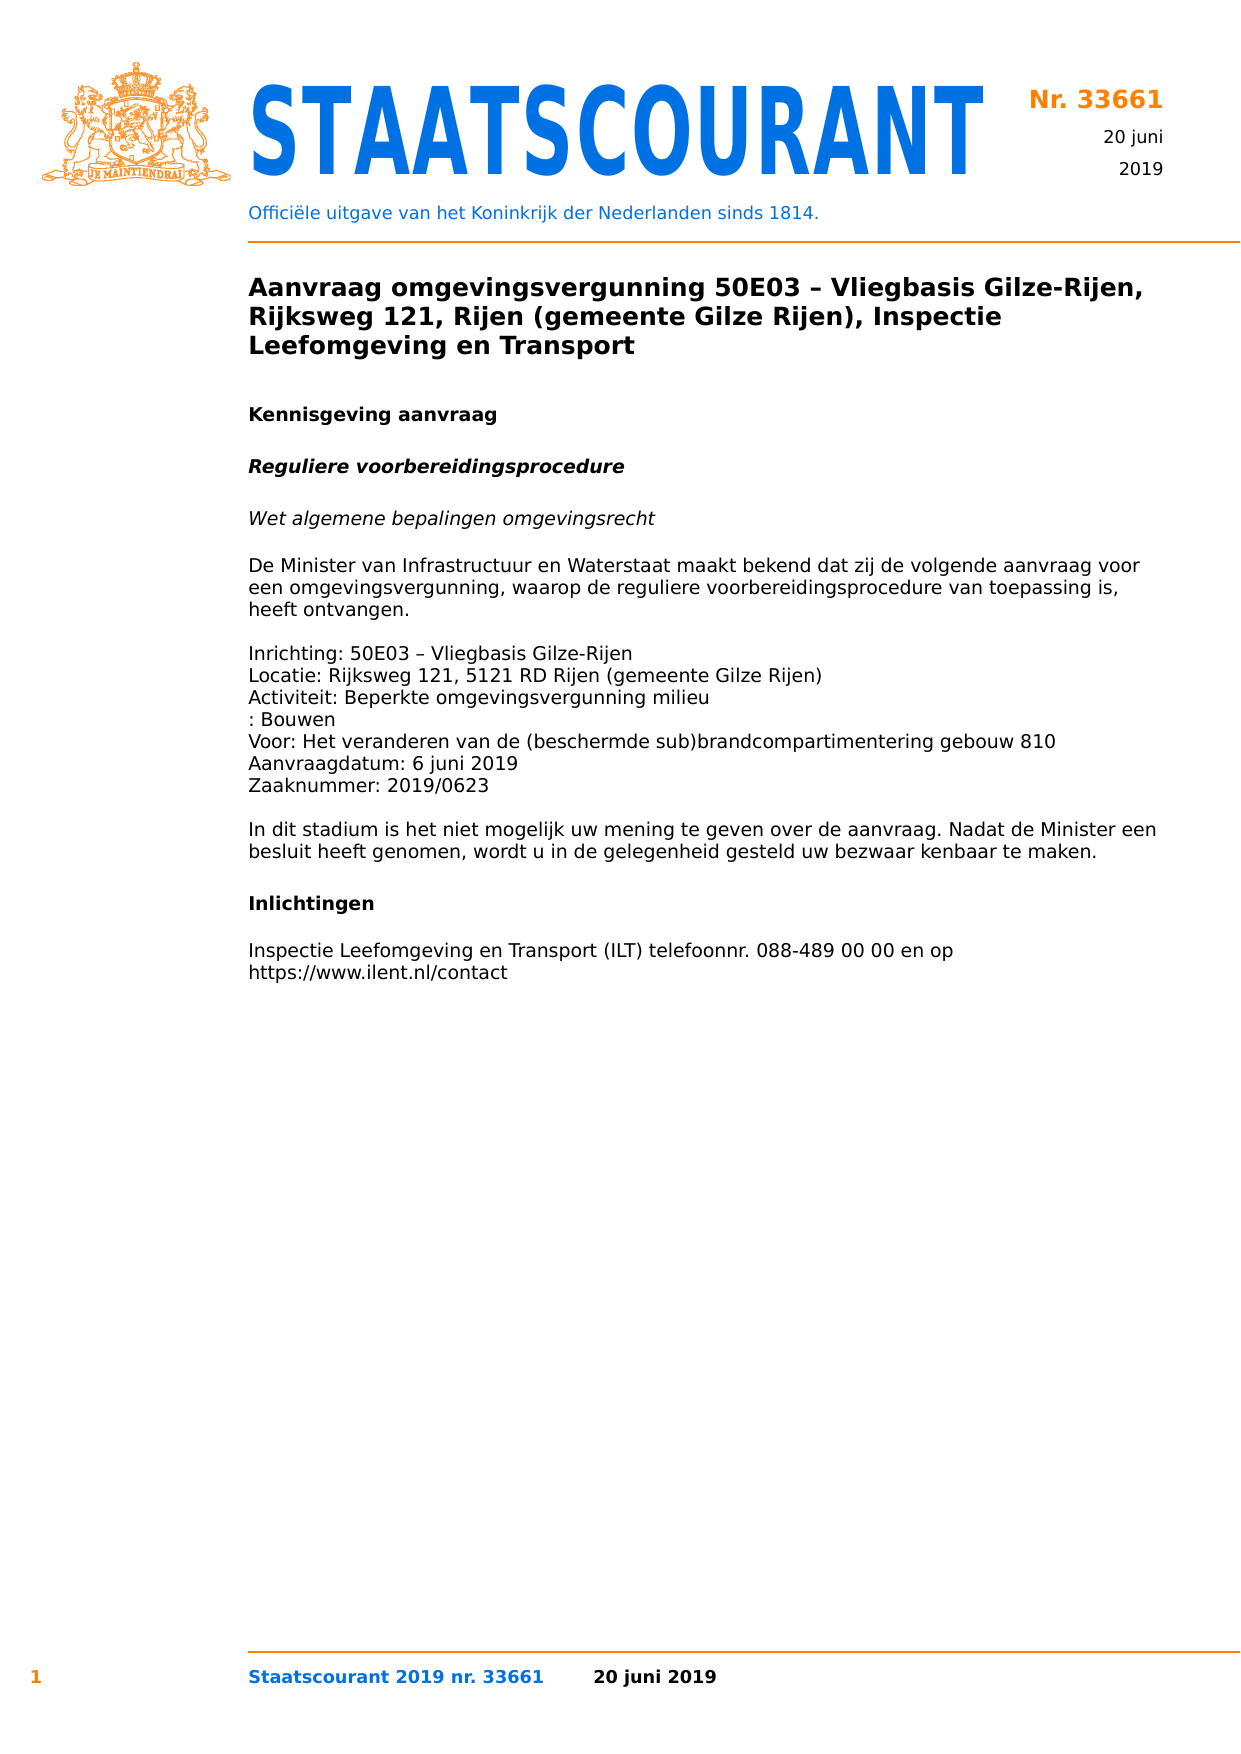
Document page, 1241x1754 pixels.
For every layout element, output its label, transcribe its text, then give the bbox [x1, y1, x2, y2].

table_cell Officiële uitgave van het Koninkrijk der Nederlanden sinds 1814. [248, 203, 1240, 241]
text Locatie: Rijksweg 121, 5121 RD Rijen (gemeente Gilze Rijen) [248, 665, 1163, 687]
subtitle Wet algemene bepalingen omgevingsrecht [248, 508, 1163, 530]
text Aanvraagdatum: 6 juni 2019 [248, 753, 1163, 775]
table_cell 2019 [998, 153, 1240, 203]
table_header Nr. 33661 [998, 62, 1240, 121]
text Voor: Het veranderen van de (beschermde sub)brandcompartimentering gebouw 810 [248, 731, 1163, 753]
text Zaaknummer: 2019/0623 [248, 775, 1163, 797]
picture [41, 62, 231, 186]
text : Bouwen [248, 709, 1163, 731]
text Inrichting: 50E03 – Vliegbasis Gilze-Rijen [248, 643, 1163, 665]
table_header STAATSCOURANT [248, 62, 998, 203]
subtitle Reguliere voorbereidingsprocedure [248, 456, 1163, 478]
subtitle Aanvraag omgevingsvergunning 50E03 – Vliegbasis Gilze-Rijen, Rijksweg 121, Rijen (gemeente Gilze Rijen), Inspectie Leefomgeving en Transport [248, 273, 1163, 361]
subtitle Kennisgeving aanvraag [248, 404, 1163, 426]
text De Minister van Infrastructuur en Waterstaat maakt bekend dat zij de volgende aanvraag voor een omgevingsvergunning, waarop de reguliere voorbereidingsprocedure van toepassing is, heeft ontvangen. [248, 555, 1163, 621]
text Activiteit: Beperkte omgevingsvergunning milieu [248, 687, 1163, 709]
text Inspectie Leefomgeving en Transport (ILT) telefoonnr. 088-489 00 00 en op https://www.ilent.nl/contact [248, 940, 1163, 984]
text In dit stadium is het niet mogelijk uw mening te geven over de aanvraag. Nadat de Minister een besluit heeft genomen, wordt u in de gelegenheid gesteld uw bezwaar kenbaar te maken. [248, 819, 1163, 863]
table_cell 20 juni [998, 121, 1240, 153]
table_header [25, 62, 248, 241]
subtitle Inlichtingen [248, 893, 1163, 915]
